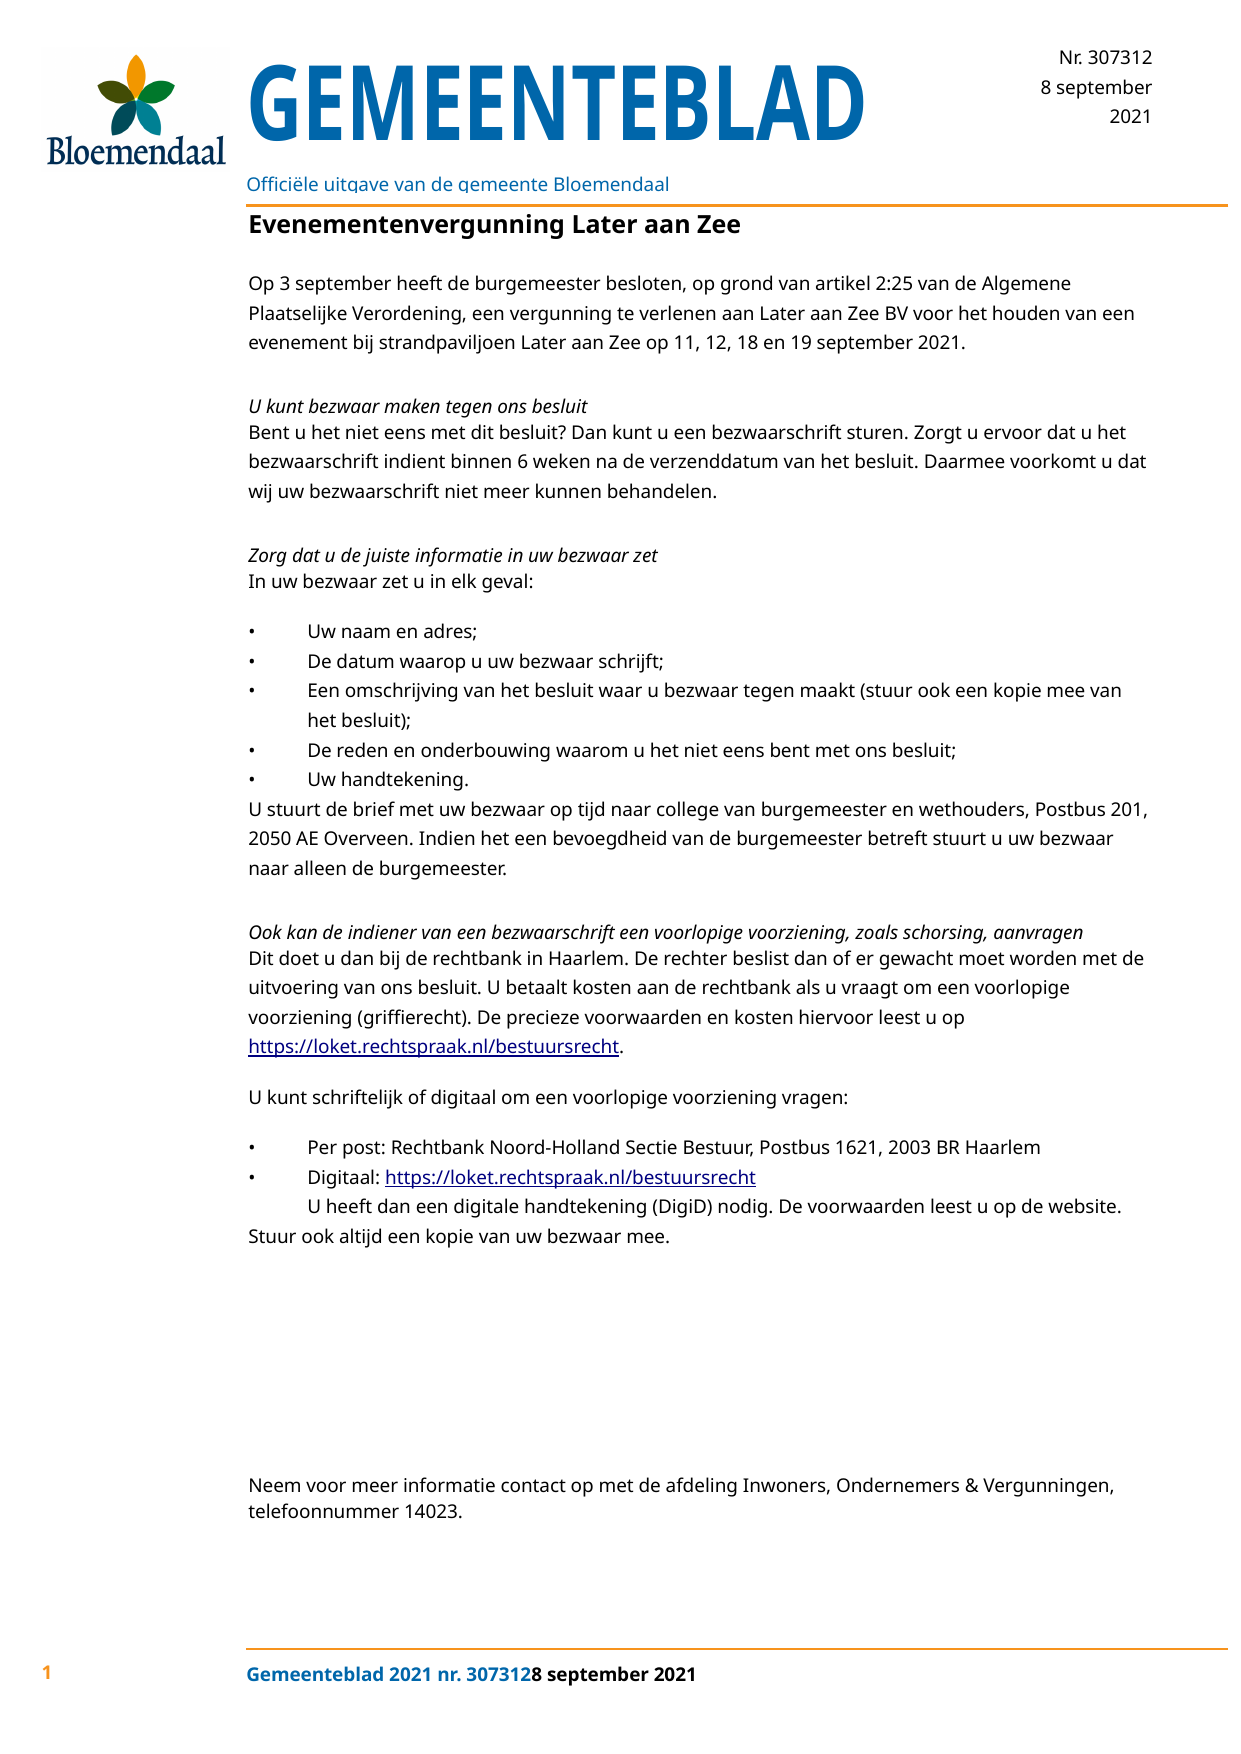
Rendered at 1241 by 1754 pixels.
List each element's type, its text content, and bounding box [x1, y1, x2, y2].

list Een omschrijving van het besluit waar u bezwaar tegen maakt (stuur ook een kopie mee van het besluit); [248, 678, 1152, 733]
text Ook kan de indiener van een bezwaarschrift een voorlopige voorziening, zoals schorsing, aanvragen [248, 919, 1152, 945]
text Op 3 september heeft de burgemeester besloten, op grond van artikel 2:25 van de Algemene Plaatselijke Verordening, een vergunning te verlenen aan Later aan Zee BV voor het houden van een evenement bij strandpaviljoen Later aan Zee op 11, 12, 18 en 19 september 2021. [248, 270, 1152, 355]
list U heeft dan een digitale handtekening (DigiD) nodig. De voorwaarden leest u op de website. [248, 1193, 1152, 1219]
text Bent u het niet eens met dit besluit? Dan kunt u een bezwaarschrift sturen. Zorgt u ervoor dat u het bezwaarschrift indient binnen 6 weken na de verzenddatum van het besluit. Daarmee voorkomt u dat wij uw bezwaarschrift niet meer kunnen behandelen. [248, 419, 1152, 504]
text U kunt bezwaar maken tegen ons besluit [248, 393, 1152, 419]
text Neem voor meer informatie contact op met de afdeling Inwoners, Ondernemers & Vergunningen, telefoonnummer 14023. [248, 1473, 1152, 1524]
text Stuur ook altijd een kopie van uw bezwaar mee. [248, 1223, 1152, 1249]
list De reden en onderbouwing waarom u het niet eens bent met ons besluit; [248, 737, 1152, 762]
text In uw bezwaar zet u in elk geval: [248, 568, 1152, 594]
text U stuurt de brief met uw bezwaar op tijd naar college van burgemeester en wethouders, Postbus 201, 2050 AE Overveen. Indien het een bevoegdheid van de burgemeester betreft stuurt u uw bezwaar naar alleen de burgemeester. [248, 796, 1152, 881]
text Zorg dat u de juiste informatie in uw bezwaar zet [248, 542, 1152, 568]
text Dit doet u dan bij de rechtbank in Haarlem. De rechter beslist dan of er gewacht moet worden met de uitvoering van ons besluit. U betaalt kosten aan de rechtbank als u vraagt om een voorlopige voorziening (griffierecht). De precieze voorwaarden en kosten hiervoor leest u op https://loket.rechtspraak.nl/bestuursrecht. [248, 945, 1152, 1059]
list Per post: Rechtbank Noord-Holland Sectie Bestuur, Postbus 1621, 2003 BR Haarlem [248, 1134, 1152, 1160]
text Evenementenvergunning Later aan Zee [248, 207, 1152, 241]
list Uw handtekening. [248, 766, 1152, 792]
list Digitaal: https://loket.rechtspraak.nl/bestuursrecht [248, 1164, 1152, 1190]
list Uw naam en adres; [248, 618, 1152, 644]
picture [41, 47, 231, 172]
list De datum waarop u uw bezwaar schrijft; [248, 648, 1152, 674]
text U kunt schriftelijk of digitaal om een voorlopige voorziening vragen: [248, 1084, 1152, 1110]
